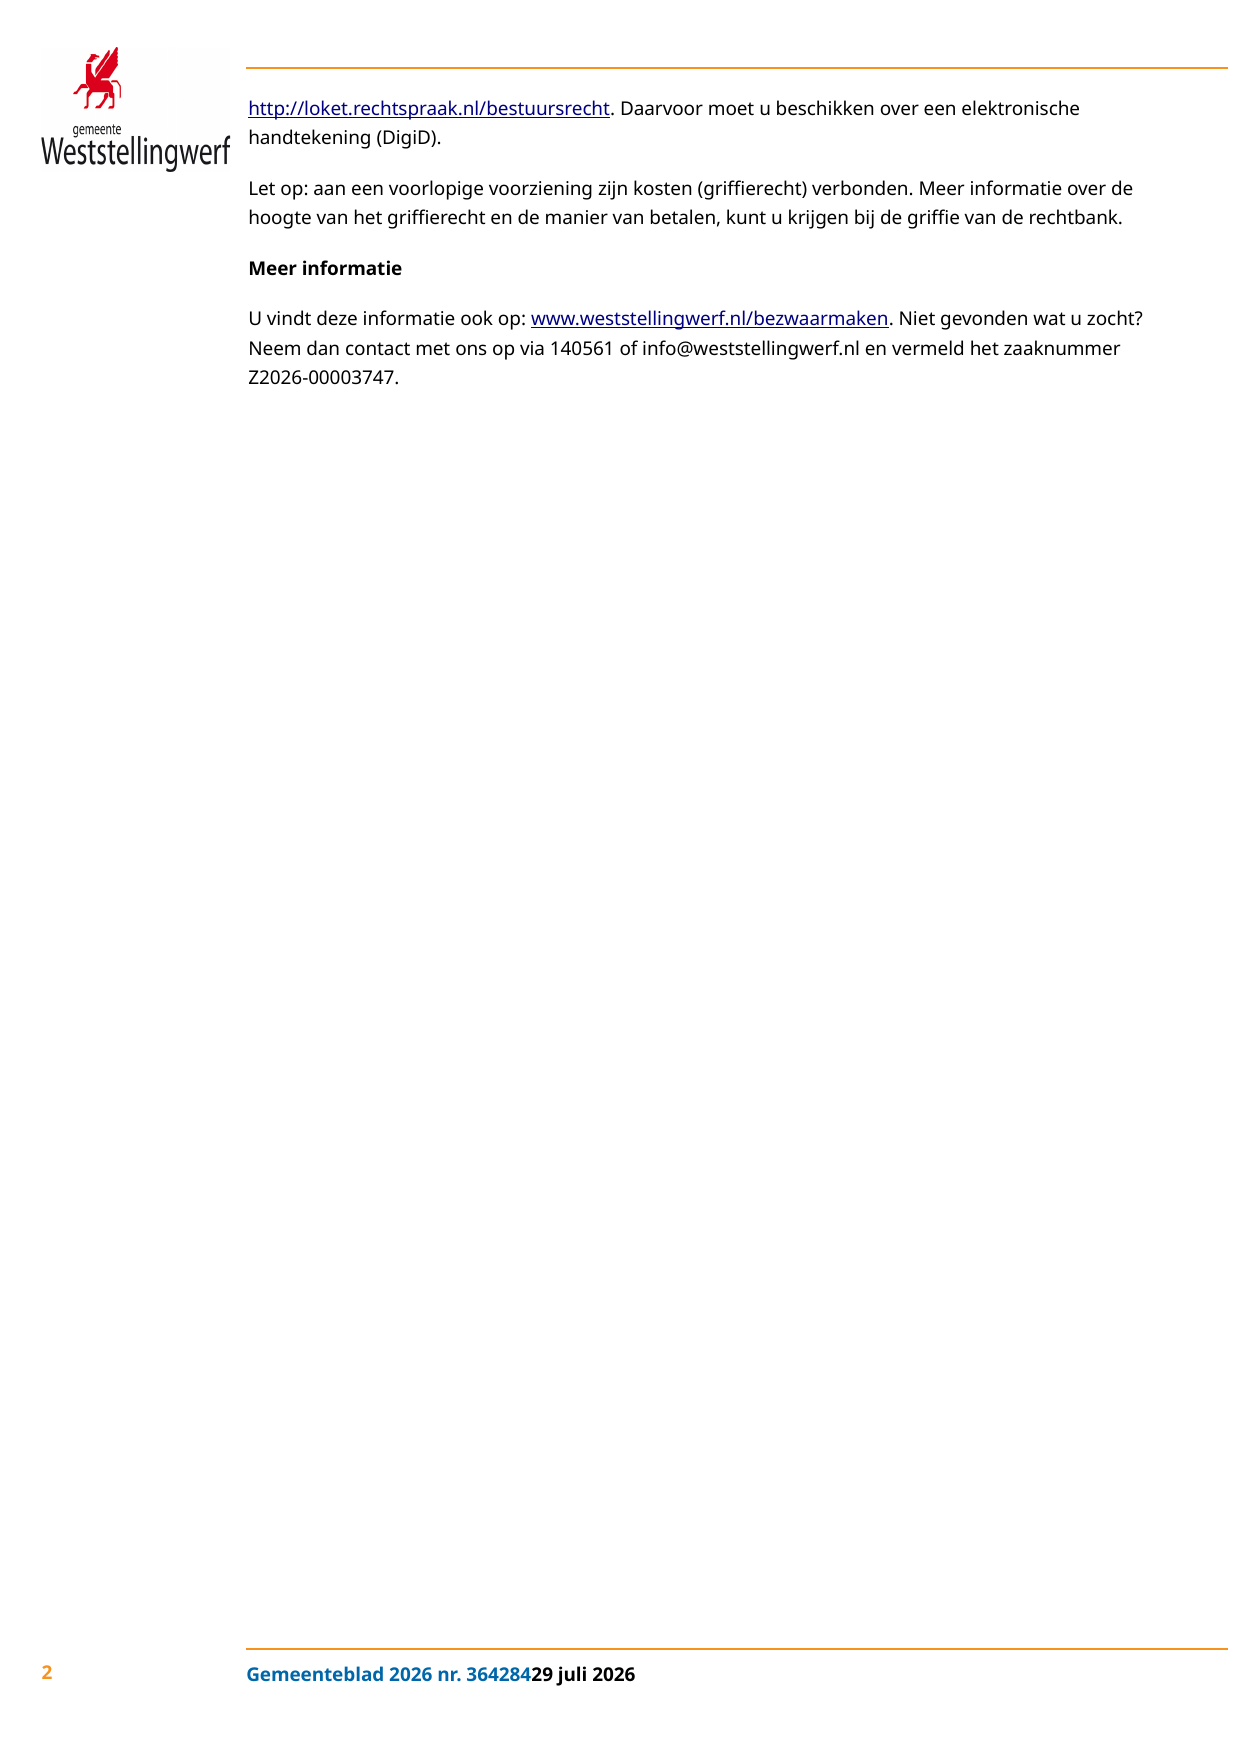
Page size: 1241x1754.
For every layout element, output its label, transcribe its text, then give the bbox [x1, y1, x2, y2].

picture [41, 47, 231, 172]
text Meer informatie [248, 255, 1152, 281]
text Let op: aan een voorlopige voorziening zijn kosten (griffierecht) verbonden. Meer informatie over de hoogte van het griffierecht en de manier van betalen, kunt u krijgen bij de griffie van de rechtbank. [248, 175, 1152, 230]
text U vindt deze informatie ook op: www.weststellingwerf.nl/bezwaarmaken. Niet gevonden wat u zocht? Neem dan contact met ons op via 140561 of info@weststellingwerf.nl en vermeld het zaaknummer Z2026-00003747. [248, 305, 1152, 390]
text http://loket.rechtspraak.nl/bestuursrecht. Daarvoor moet u beschikken over een elektronische handtekening (DigiD). [248, 95, 1152, 150]
